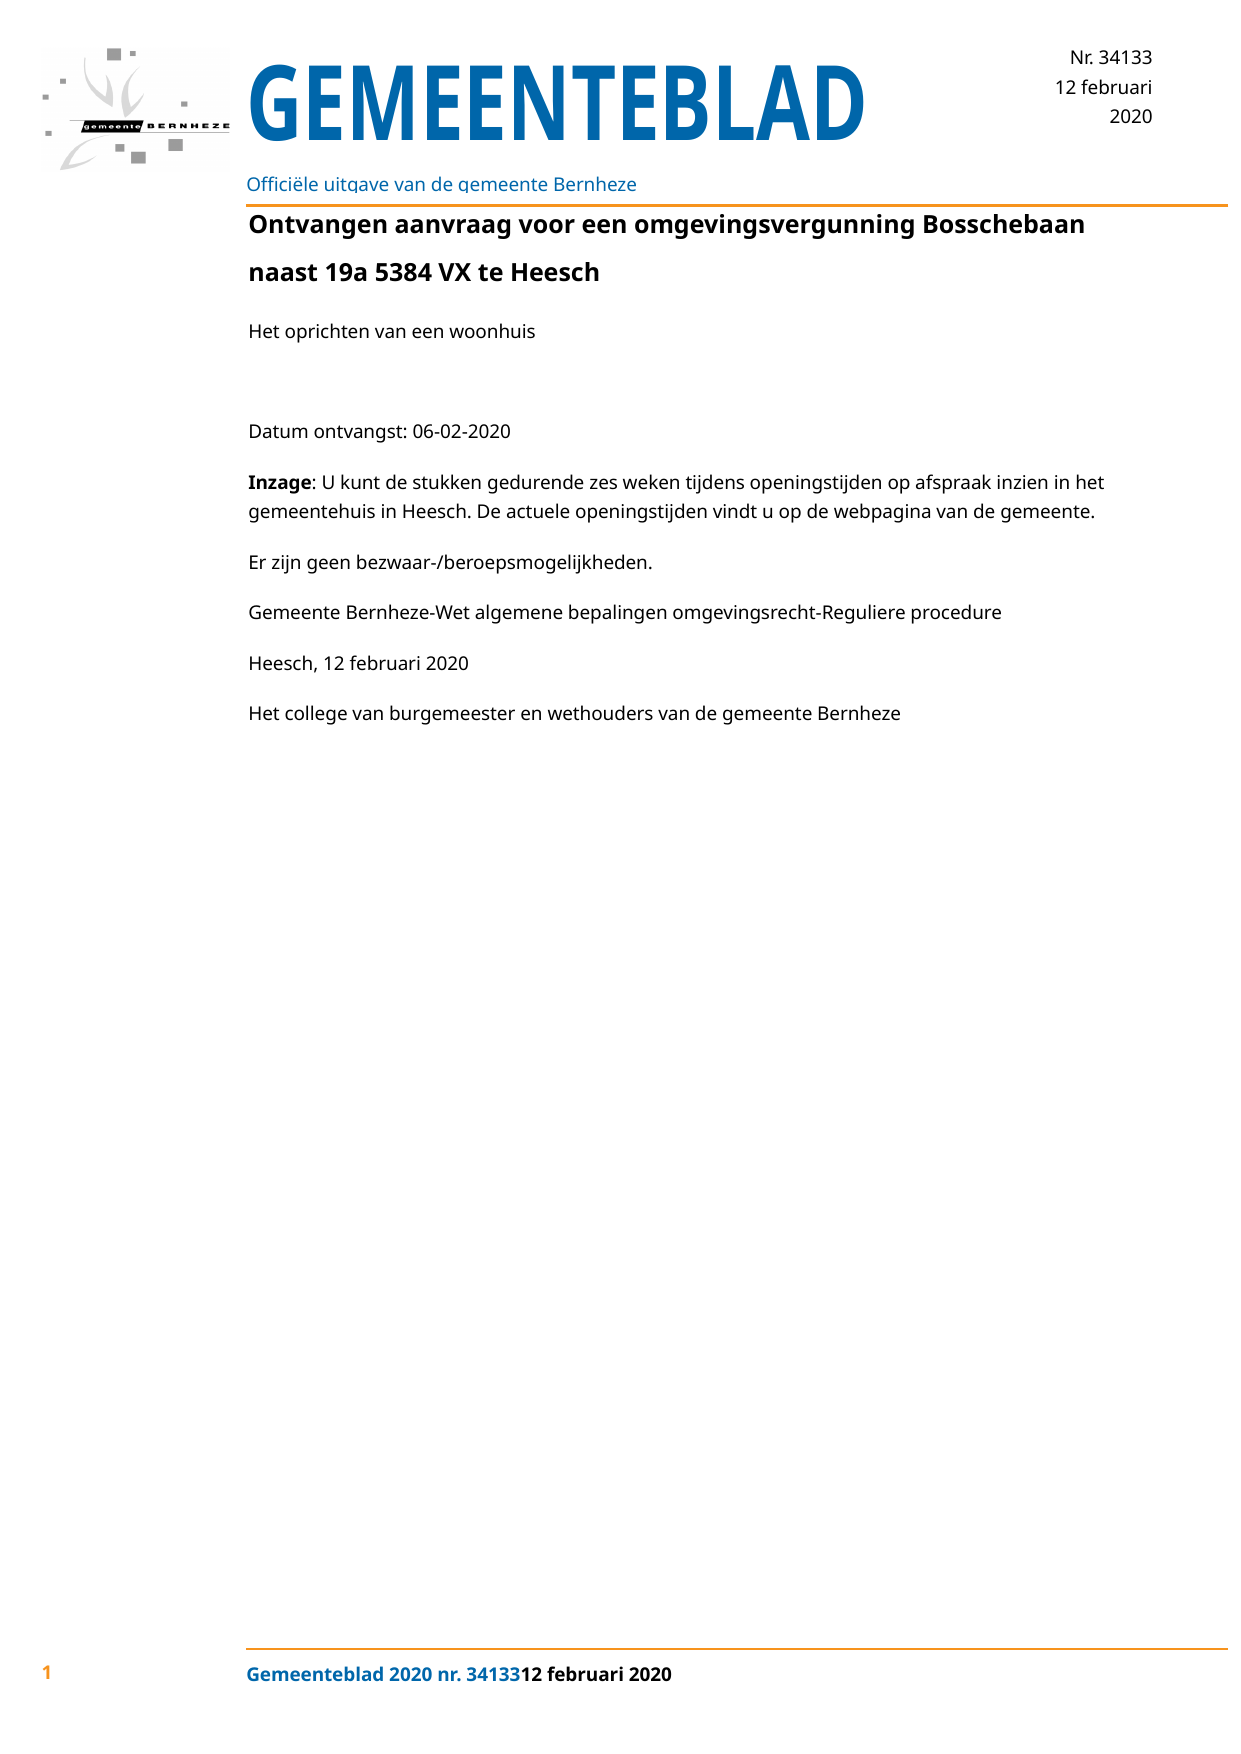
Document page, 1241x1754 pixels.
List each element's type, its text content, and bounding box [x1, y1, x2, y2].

text Ontvangen aanvraag voor een omgevingsvergunning Bosschebaan naast 19a 5384 VX te Heesch [248, 207, 1152, 288]
text Er zijn geen bezwaar-/beroepsmogelijkheden. [248, 549, 1152, 575]
text Het college van burgemeester en wethouders van de gemeente Bernheze [248, 700, 1152, 726]
text Inzage: U kunt de stukken gedurende zes weken tijdens openingstijden op afspraak inzien in het gemeentehuis in Heesch. De actuele openingstijden vindt u op de webpagina van de gemeente. [248, 469, 1152, 524]
text Het oprichten van een woonhuis [248, 318, 1152, 344]
text Gemeente Bernheze-Wet algemene bepalingen omgevingsrecht-Reguliere procedure [248, 599, 1152, 625]
text Datum ontvangst: 06-02-2020 [248, 419, 1152, 444]
text Heesch, 12 februari 2020 [248, 650, 1152, 676]
picture [41, 47, 231, 172]
